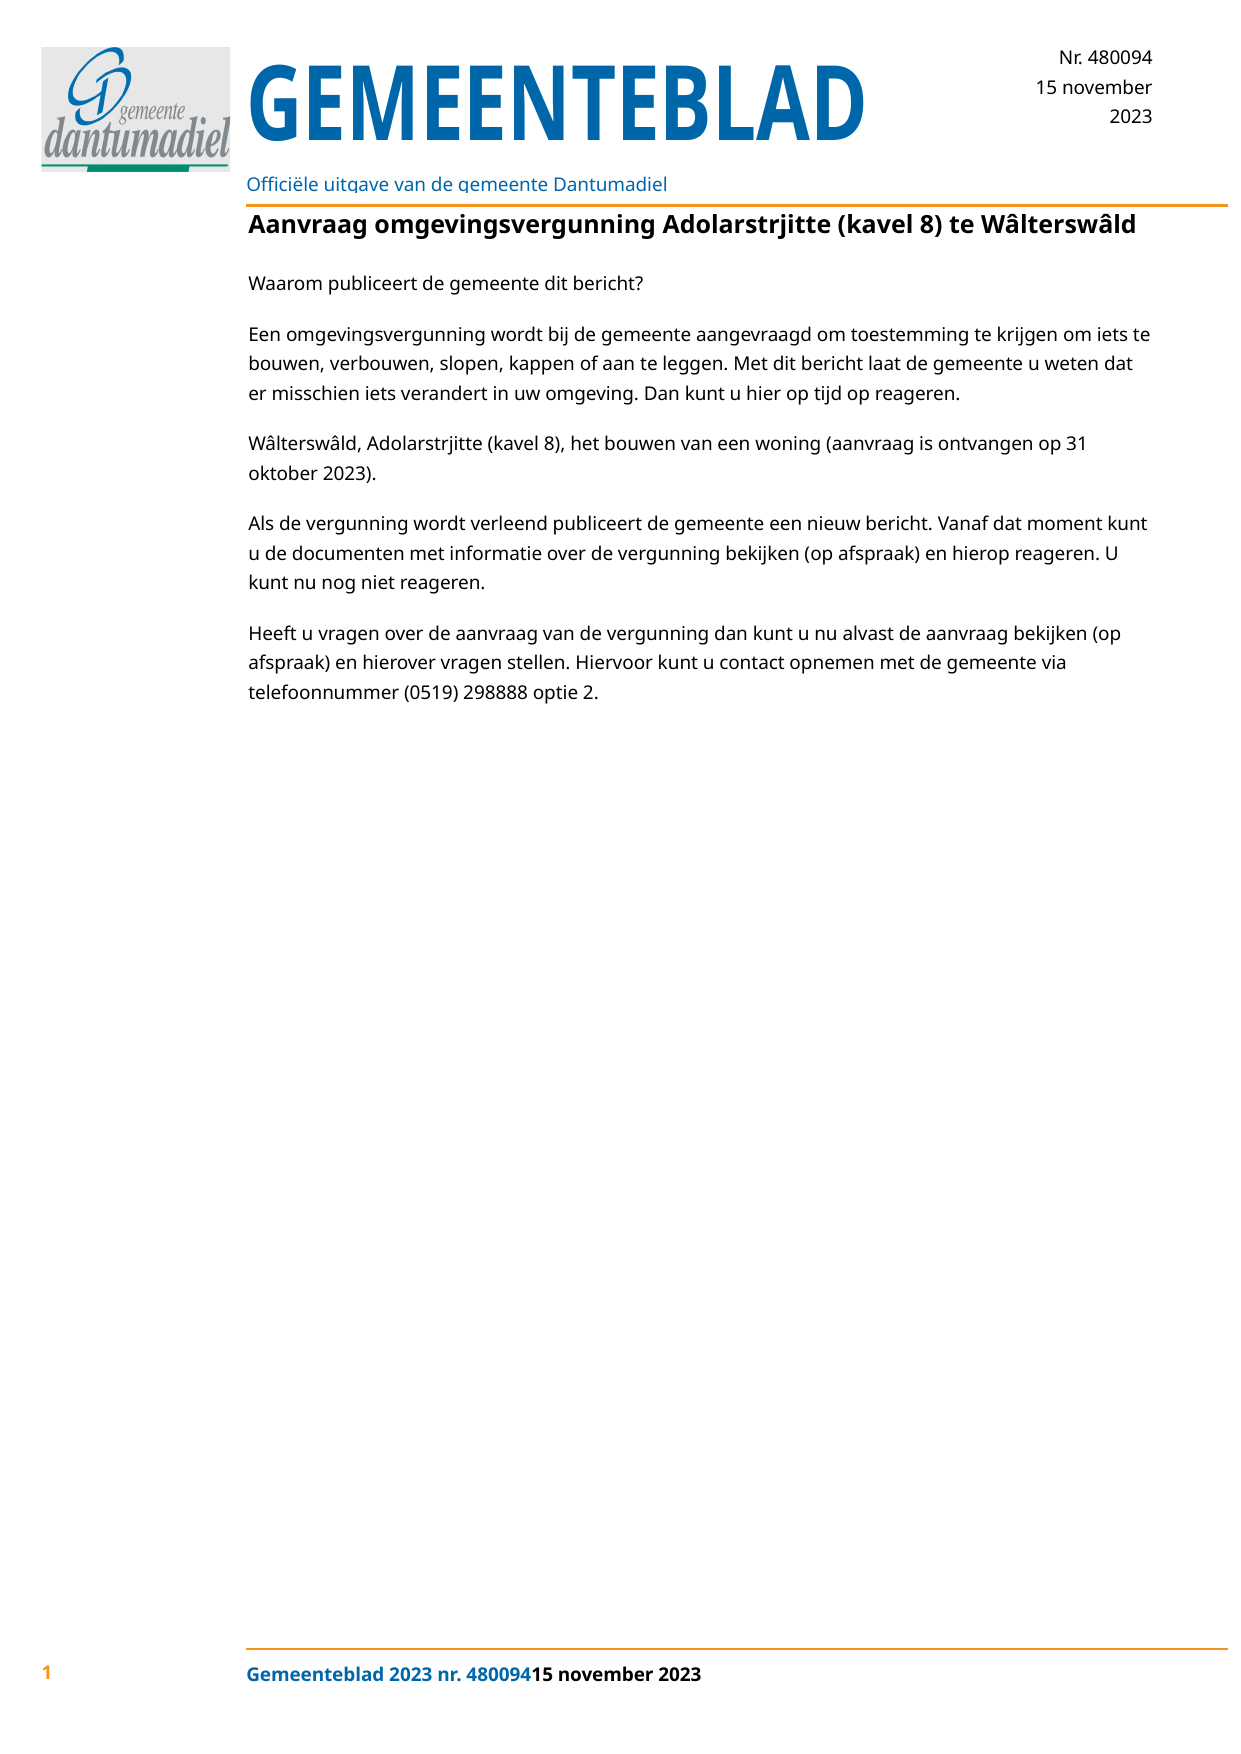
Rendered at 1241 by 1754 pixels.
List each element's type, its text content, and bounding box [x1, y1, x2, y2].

picture [41, 47, 231, 172]
text Aanvraag omgevingsvergunning Adolarstrjitte (kavel 8) te Wâlterswâld [248, 207, 1152, 241]
text Als de vergunning wordt verleend publiceert de gemeente een nieuw bericht. Vanaf dat moment kunt u de documenten met informatie over de vergunning bekijken (op afspraak) en hierop reageren. U kunt nu nog niet reageren. [248, 510, 1152, 595]
text Wâlterswâld, Adolarstrjitte (kavel 8), het bouwen van een woning (aanvraag is ontvangen op 31 oktober 2023). [248, 430, 1152, 486]
text Heeft u vragen over de aanvraag van de vergunning dan kunt u nu alvast de aanvraag bekijken (op afspraak) en hierover vragen stellen. Hiervoor kunt u contact opnemen met de gemeente via telefoonnummer (0519) 298888 optie 2. [248, 620, 1152, 705]
text Een omgevingsvergunning wordt bij de gemeente aangevraagd om toestemming te krijgen om iets te bouwen, verbouwen, slopen, kappen of aan te leggen. Met dit bericht laat de gemeente u weten dat er misschien iets verandert in uw omgeving. Dan kunt u hier op tijd op reageren. [248, 321, 1152, 406]
text Waarom publiceert de gemeente dit bericht? [248, 270, 1152, 296]
